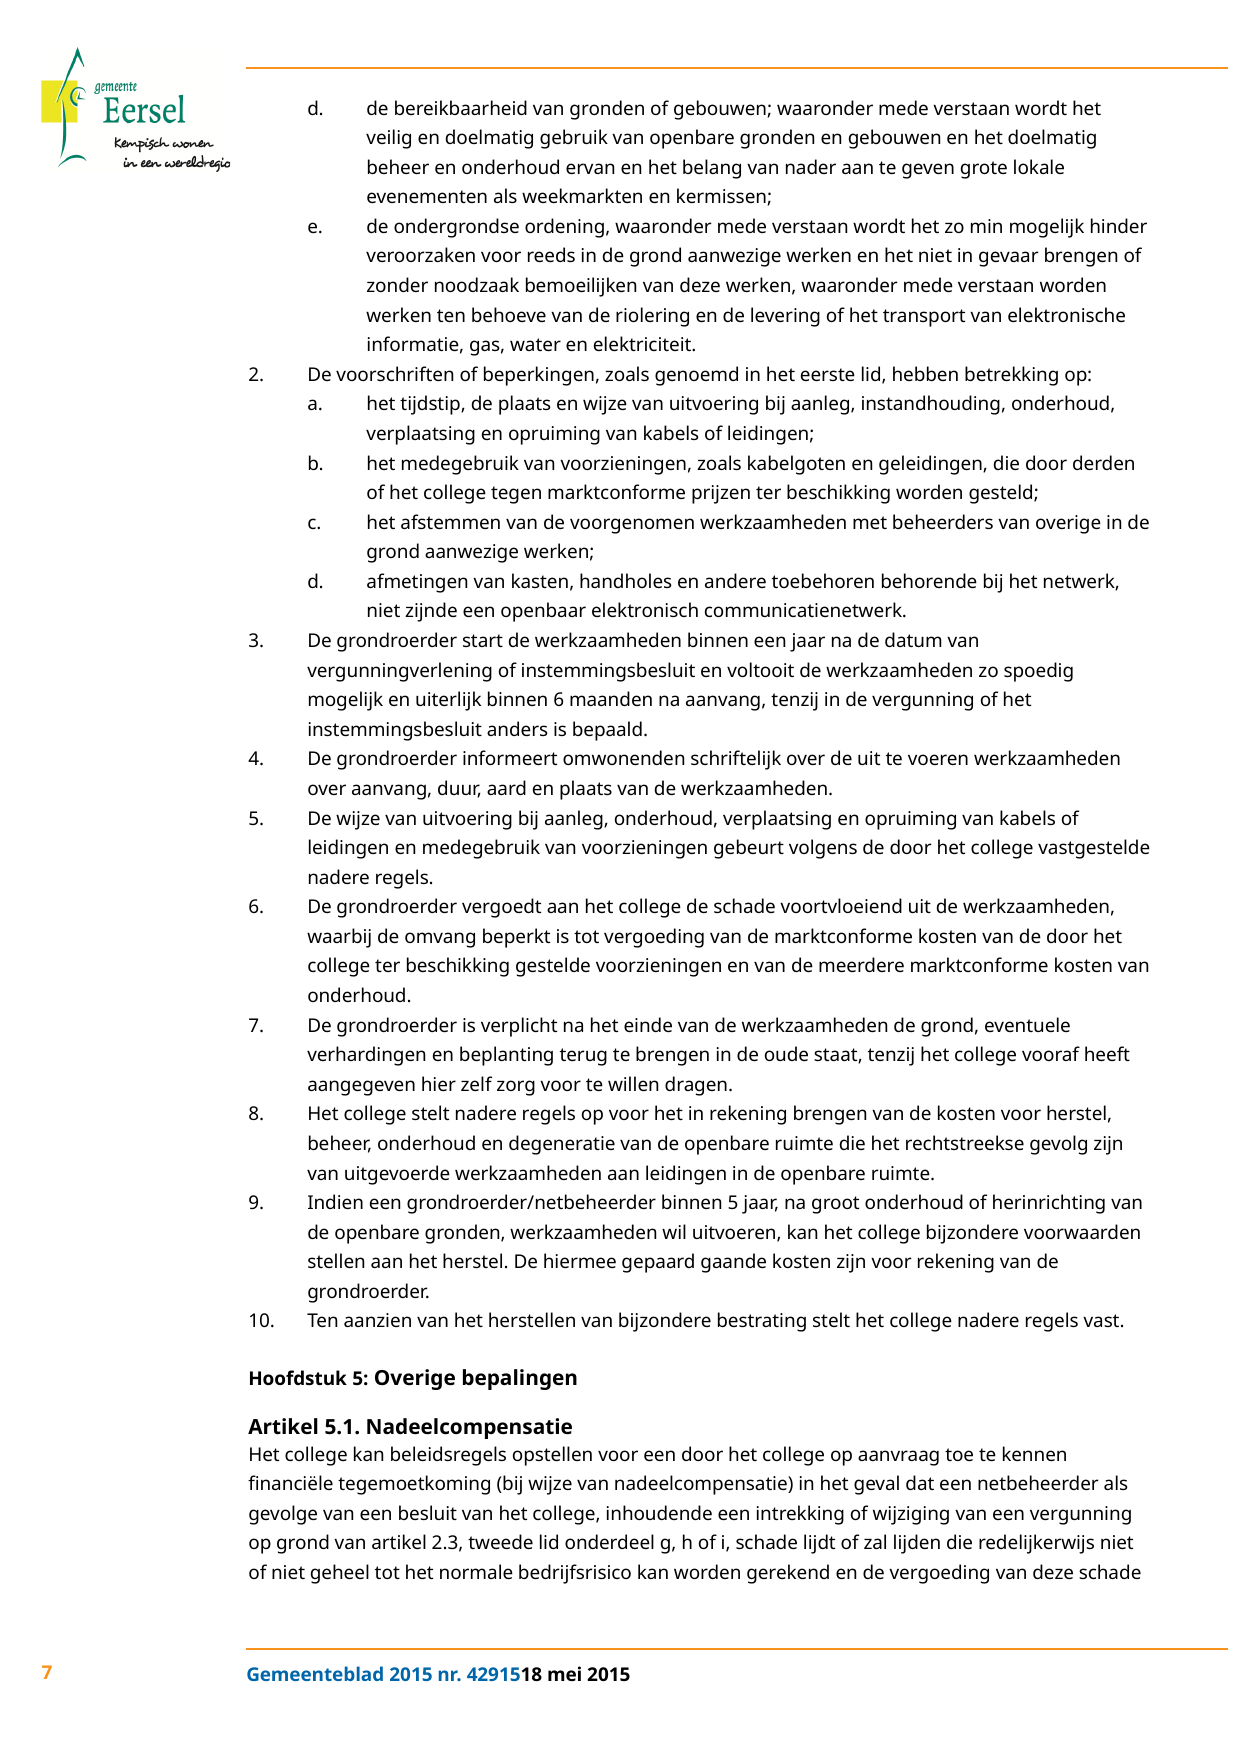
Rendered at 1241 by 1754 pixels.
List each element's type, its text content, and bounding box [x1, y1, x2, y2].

text Het college kan beleidsregels opstellen voor een door het college op aanvraag toe te kennen financiële tegemoetkoming (bij wijze van nadeelcompensatie) in het geval dat een netbeheerder als gevolge van een besluit van het college, inhoudende een intrekking of wijziging van een vergunning op grond van artikel 2.3, tweede lid onderdeel g, h of i, schade lijdt of zal lijden die redelijkerwijs niet of niet geheel tot het normale bedrijfsrisico kan worden gerekend en de vergoeding van deze schade [248, 1441, 1152, 1585]
list het afstemmen van de voorgenomen werkzaamheden met beheerders van overige in de grond aanwezige werken; [307, 509, 1152, 564]
list De grondroerder informeert omwonenden schriftelijk over de uit te voeren werkzaamheden over aanvang, duur, aard en plaats van de werkzaamheden. [248, 746, 1152, 801]
picture [41, 47, 231, 172]
text Hoofdstuk 5: Overige bepalingen [248, 1363, 1152, 1391]
list De wijze van uitvoering bij aanleg, onderhoud, verplaatsing en opruiming van kabels of leidingen en medegebruik van voorzieningen gebeurt volgens de door het college vastgestelde nadere regels. [248, 805, 1152, 890]
text Artikel 5.1. Nadeelcompensatie [248, 1412, 1152, 1441]
list de ondergrondse ordening, waaronder mede verstaan wordt het zo min mogelijk hinder veroorzaken voor reeds in de grond aanwezige werken en het niet in gevaar brengen of zonder noodzaak bemoeilijken van deze werken, waaronder mede verstaan worden werken ten behoeve van de riolering en de levering of het transport van elektronische informatie, gas, water en elektriciteit. [307, 213, 1152, 357]
list De grondroerder vergoedt aan het college de schade voortvloeiend uit de werkzaamheden, waarbij de omvang beperkt is tot vergoeding van de marktconforme kosten van de door het college ter beschikking gestelde voorzieningen en van de meerdere marktconforme kosten van onderhoud. [248, 893, 1152, 1008]
list het tijdstip, de plaats en wijze van uitvoering bij aanleg, instandhouding, onderhoud, verplaatsing en opruiming van kabels of leidingen; [307, 391, 1152, 446]
list De grondroerder is verplicht na het einde van de werkzaamheden de grond, eventuele verhardingen en beplanting terug te brengen in de oude staat, tenzij het college vooraf heeft aangegeven hier zelf zorg voor te willen dragen. [248, 1012, 1152, 1097]
list het medegebruik van voorzieningen, zoals kabelgoten en geleidingen, die door derden of het college tegen marktconforme prijzen ter beschikking worden gesteld; [307, 450, 1152, 505]
list Indien een grondroerder/netbeheerder binnen 5 jaar, na groot onderhoud of herinrichting van de openbare gronden, werkzaamheden wil uitvoeren, kan het college bijzondere voorwaarden stellen aan het herstel. De hiermee gepaard gaande kosten zijn voor rekening van de grondroerder. [248, 1189, 1152, 1304]
list de bereikbaarheid van gronden of gebouwen; waaronder mede verstaan wordt het veilig en doelmatig gebruik van openbare gronden en gebouwen en het doelmatig beheer en onderhoud ervan en het belang van nader aan te geven grote lokale evenementen als weekmarkten en kermissen; [307, 95, 1152, 209]
list De voorschriften of beperkingen, zoals genoemd in het eerste lid, hebben betrekking op: [248, 361, 1152, 387]
list afmetingen van kasten, handholes en andere toebehoren behorende bij het netwerk, niet zijnde een openbaar elektronisch communicatienetwerk. [307, 568, 1152, 623]
list De grondroerder start de werkzaamheden binnen een jaar na de datum van vergunningverlening of instemmingsbesluit en voltooit de werkzaamheden zo spoedig mogelijk en uiterlijk binnen 6 maanden na aanvang, tenzij in de vergunning of het instemmingsbesluit anders is bepaald. [248, 627, 1152, 742]
list Ten aanzien van het herstellen van bijzondere bestrating stelt het college nadere regels vast. [248, 1308, 1152, 1333]
list Het college stelt nadere regels op voor het in rekening brengen van de kosten voor herstel, beheer, onderhoud en degeneratie van de openbare ruimte die het rechtstreekse gevolg zijn van uitgevoerde werkzaamheden aan leidingen in de openbare ruimte. [248, 1101, 1152, 1186]
